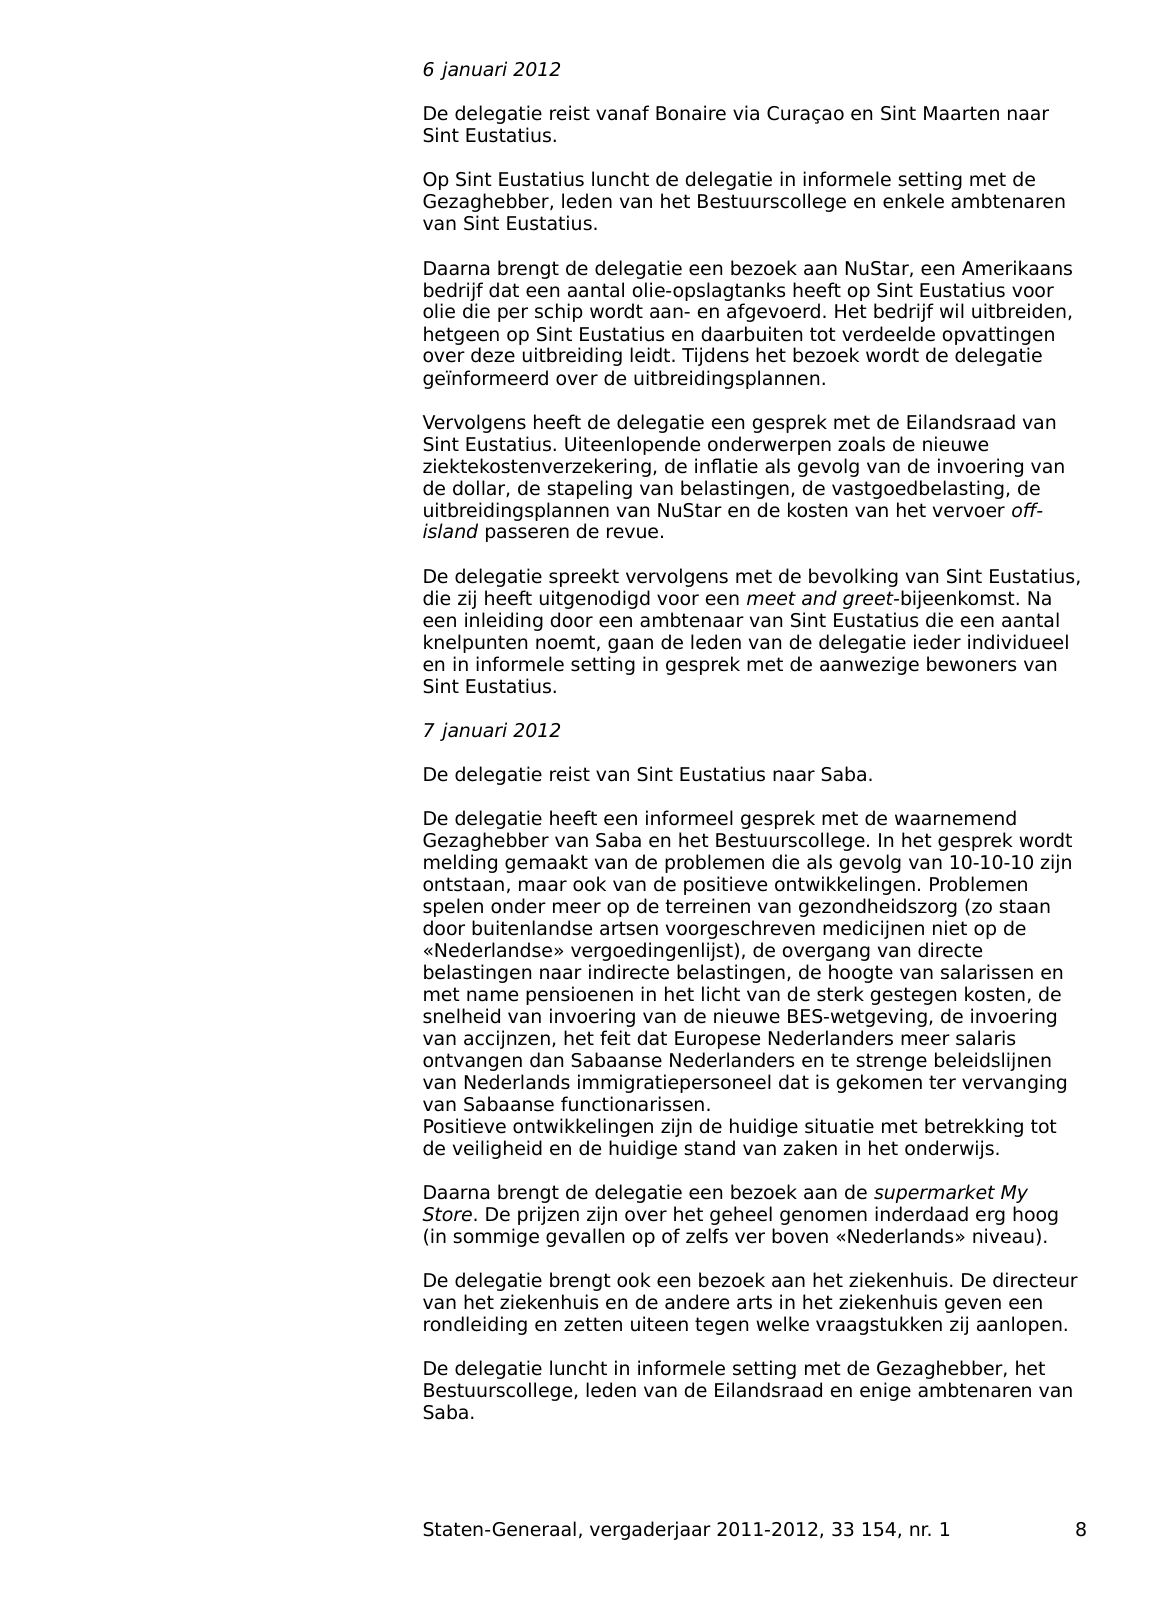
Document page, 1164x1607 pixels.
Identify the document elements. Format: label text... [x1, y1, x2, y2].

text Op Sint Eustatius luncht de delegatie in informele setting met de Gezaghebber, leden van het Bestuurscollege en enkele ambtenaren van Sint Eustatius. [422, 169, 1087, 235]
text De delegatie heeft een informeel gesprek met de waarnemend Gezaghebber van Saba en het Bestuurscollege. In het gesprek wordt melding gemaakt van de problemen die als gevolg van 10-10-10 zijn ontstaan, maar ook van de positieve ontwikkelingen. Problemen spelen onder meer op de terreinen van gezondheidszorg (zo staan door buitenlandse artsen voorgeschreven medicijnen niet op de «Nederlandse» vergoedingenlijst), de overgang van directe belastingen naar indirecte belastingen, de hoogte van salarissen en met name pensioenen in het licht van de sterk gestegen kosten, de snelheid van invoering van de nieuwe BES-wetgeving, de invoering van accijnzen, het feit dat Europese Nederlanders meer salaris ontvangen dan Sabaanse Nederlanders en te strenge beleidslijnen van Nederlands immigratiepersoneel dat is gekomen ter vervanging van Sabaanse functionarissen. [422, 808, 1087, 1116]
text De delegatie reist vanaf Bonaire via Curaçao en Sint Maarten naar Sint Eustatius. [422, 103, 1087, 147]
subtitle 6 januari 2012 [422, 59, 1087, 81]
subtitle 7 januari 2012 [422, 720, 1087, 742]
text De delegatie brengt ook een bezoek aan het ziekenhuis. De directeur van het ziekenhuis en de andere arts in het ziekenhuis geven een rondleiding en zetten uiteen tegen welke vraagstukken zij aanlopen. [422, 1270, 1087, 1336]
text Daarna brengt de delegatie een bezoek aan de supermarket My Store. De prijzen zijn over het geheel genomen inderdaad erg hoog (in sommige gevallen op of zelfs ver boven «Nederlands» niveau). [422, 1182, 1087, 1248]
text De delegatie luncht in informele setting met de Gezaghebber, het Bestuurscollege, leden van de Eilandsraad en enige ambtenaren van Saba. [422, 1358, 1087, 1424]
text Daarna brengt de delegatie een bezoek aan NuStar, een Amerikaans bedrijf dat een aantal olie-opslagtanks heeft op Sint Eustatius voor olie die per schip wordt aan- en afgevoerd. Het bedrijf wil uitbreiden, hetgeen op Sint Eustatius en daarbuiten tot verdeelde opvattingen over deze uitbreiding leidt. Tijdens het bezoek wordt de delegatie geïnformeerd over de uitbreidingsplannen. [422, 257, 1087, 389]
text De delegatie reist van Sint Eustatius naar Saba. [422, 764, 1087, 786]
text Positieve ontwikkelingen zijn de huidige situatie met betrekking tot de veiligheid en de huidige stand van zaken in het onderwijs. [422, 1116, 1087, 1160]
text Vervolgens heeft de delegatie een gesprek met de Eilandsraad van Sint Eustatius. Uiteenlopende onderwerpen zoals de nieuwe ziektekostenverzekering, de inflatie als gevolg van de invoering van de dollar, de stapeling van belastingen, de vastgoedbelasting, de uitbreidingsplannen van NuStar en de kosten van het vervoer off-island passeren de revue. [422, 412, 1087, 543]
text De delegatie spreekt vervolgens met de bevolking van Sint Eustatius, die zij heeft uitgenodigd voor een meet and greet-bijeenkomst. Na een inleiding door een ambtenaar van Sint Eustatius die een aantal knelpunten noemt, gaan de leden van de delegatie ieder individueel en in informele setting in gesprek met de aanwezige bewoners van Sint Eustatius. [422, 566, 1087, 697]
